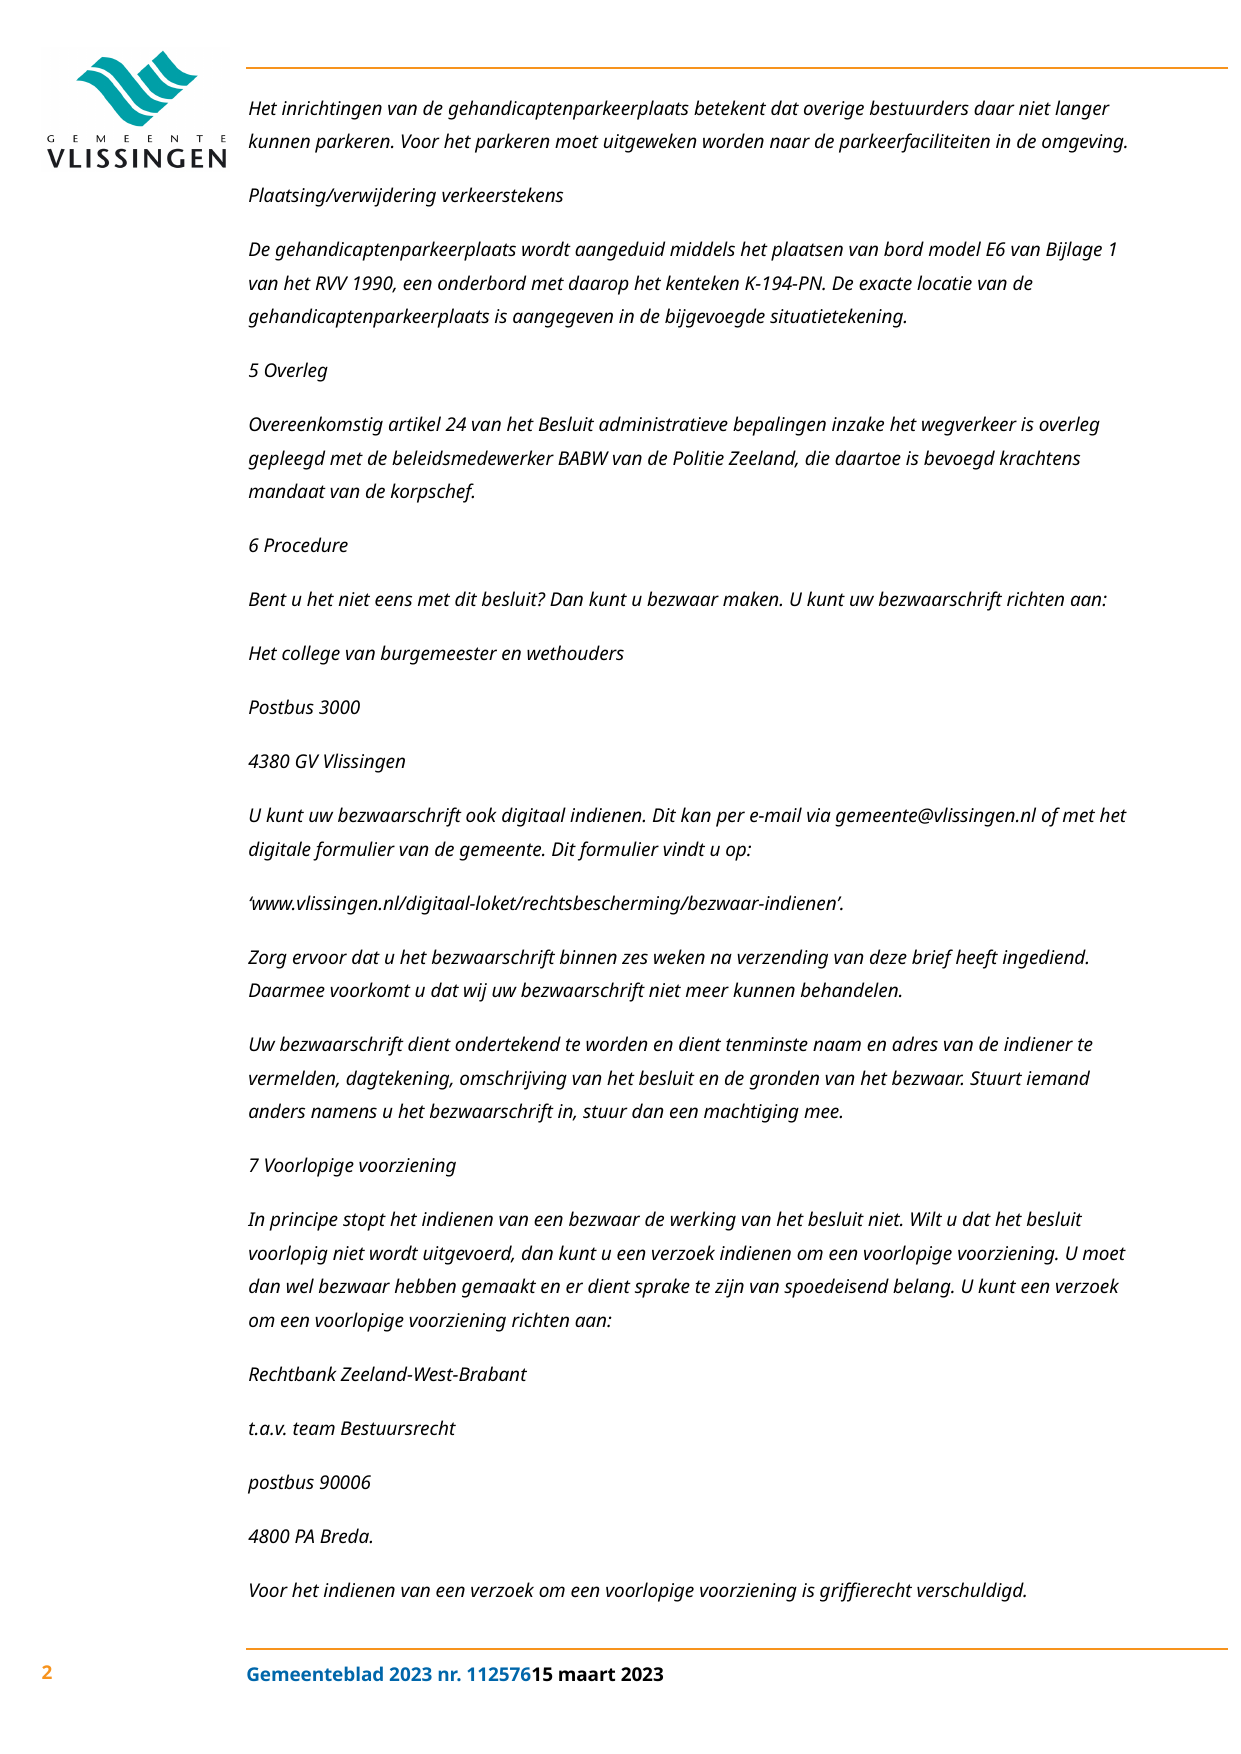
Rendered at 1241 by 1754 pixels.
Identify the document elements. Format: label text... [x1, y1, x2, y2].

text Bent u het niet eens met dit besluit? Dan kunt u bezwaar maken. U kunt uw bezwaarschrift richten aan: [248, 586, 1152, 612]
text 5 Overleg [248, 357, 1152, 383]
text Rechtbank Zeeland-West-Brabant [248, 1361, 1152, 1387]
picture [41, 47, 231, 172]
text De gehandicaptenparkeerplaats wordt aangeduid middels het plaatsen van bord model E6 van Bijlage 1 van het RVV 1990, een onderbord met daarop het kenteken K-194-PN. De exacte locatie van de gehandicaptenparkeerplaats is aangegeven in de bijgevoegde situatietekening. [248, 236, 1152, 329]
text In principe stopt het indienen van een bezwaar de werking van het besluit niet. Wilt u dat het besluit voorlopig niet wordt uitgevoerd, dan kunt u een verzoek indienen om een voorlopige voorziening. U moet dan wel bezwaar hebben gemaakt en er dient sprake te zijn van spoedeisend belang. U kunt een verzoek om een voorlopige voorziening richten aan: [248, 1207, 1152, 1333]
text ‘www.vlissingen.nl/digitaal-loket/rechtsbescherming/bezwaar-indienen’. [248, 890, 1152, 916]
text 7 Voorlopige voorziening [248, 1153, 1152, 1178]
text Overeenkomstig artikel 24 van het Besluit administratieve bepalingen inzake het wegverkeer is overleg gepleegd met de beleidsmedewerker BABW van de Politie Zeeland, die daartoe is bevoegd krachtens mandaat van de korpschef. [248, 411, 1152, 504]
text Het inrichtingen van de gehandicaptenparkeerplaats betekent dat overige bestuurders daar niet langer kunnen parkeren. Voor het parkeren moet uitgeweken worden naar de parkeerfaciliteiten in de omgeving. [248, 95, 1152, 154]
text Postbus 3000 [248, 694, 1152, 720]
text t.a.v. team Bestuursrecht [248, 1415, 1152, 1441]
text U kunt uw bezwaarschrift ook digitaal indienen. Dit kan per e-mail via gemeente@vlissingen.nl of met het digitale formulier van de gemeente. Dit formulier vindt u op: [248, 803, 1152, 862]
text Het college van burgemeester en wethouders [248, 640, 1152, 666]
text 6 Procedure [248, 532, 1152, 558]
text 4380 GV Vlissingen [248, 748, 1152, 774]
text Uw bezwaarschrift dient ondertekend te worden en dient tenminste naam en adres van de indiener te vermelden, dagtekening, omschrijving van het besluit en de gronden van het bezwaar. Stuurt iemand anders namens u het bezwaarschrift in, stuur dan een machtiging mee. [248, 1032, 1152, 1124]
text Zorg ervoor dat u het bezwaarschrift binnen zes weken na verzending van deze brief heeft ingediend. Daarmee voorkomt u dat wij uw bezwaarschrift niet meer kunnen behandelen. [248, 944, 1152, 1003]
text postbus 90006 [248, 1469, 1152, 1495]
text 4800 PA Breda. [248, 1523, 1152, 1549]
text Plaatsing/verwijdering verkeerstekens [248, 182, 1152, 208]
text Voor het indienen van een verzoek om een voorlopige voorziening is griffierecht verschuldigd. [248, 1577, 1152, 1603]
